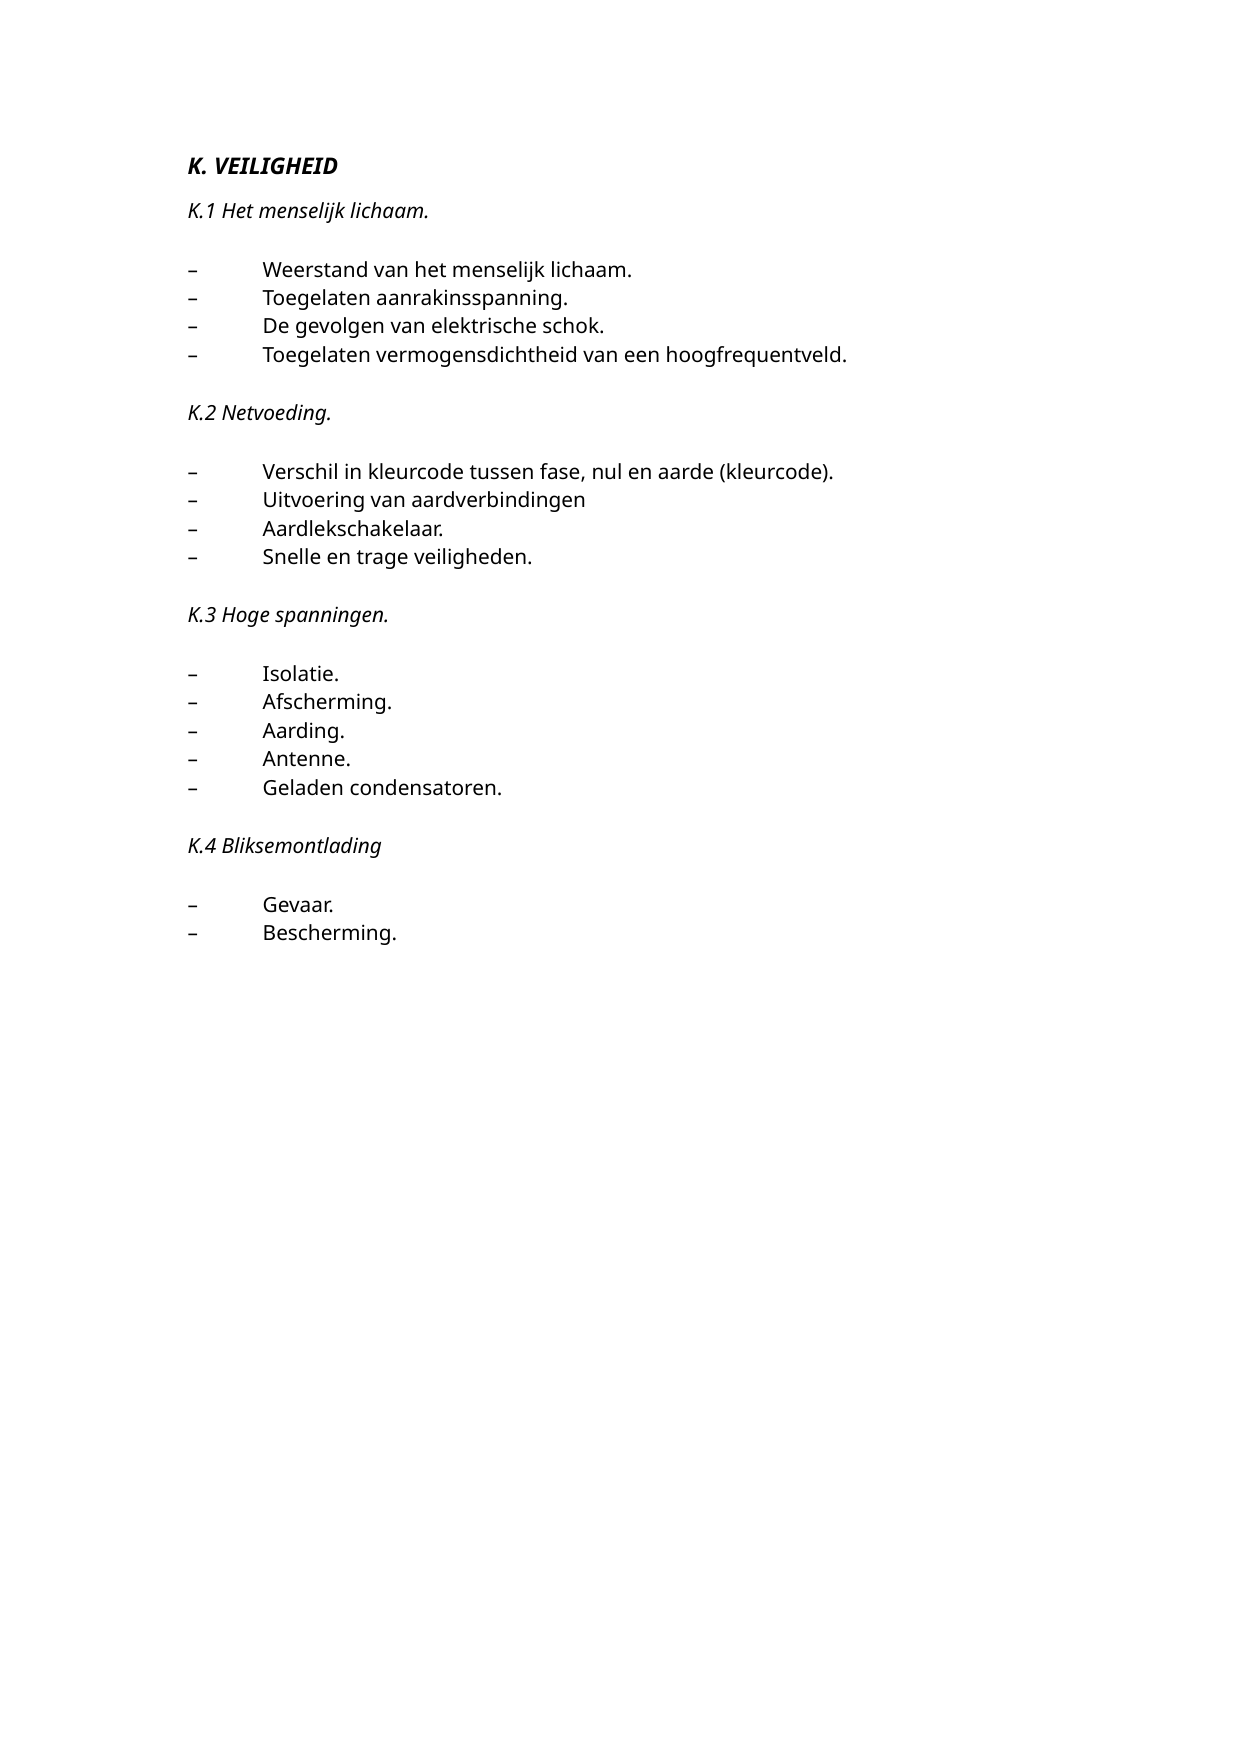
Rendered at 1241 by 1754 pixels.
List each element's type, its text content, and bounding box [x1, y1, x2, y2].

list Snelle en trage veiligheden. [187, 542, 1053, 571]
list Afscherming. [187, 687, 1053, 716]
subtitle K. VEILIGHEID [187, 150, 1053, 181]
list Isolatie. [187, 659, 1053, 687]
list Toegelaten aanrakinsspanning. [187, 283, 1053, 312]
text K.2 Netvoeding. [187, 398, 1053, 427]
list De gevolgen van elektrische schok. [187, 312, 1053, 340]
list Antenne. [187, 744, 1053, 773]
list Weerstand van het menselijk lichaam. [187, 255, 1053, 283]
list Bescherming. [187, 918, 1053, 947]
text K.4 Bliksemontlading [187, 831, 1053, 860]
text K.3 Hoge spanningen. [187, 601, 1053, 629]
text K.1 Het menselijk lichaam. [187, 196, 1053, 225]
list Geladen condensatoren. [187, 773, 1053, 801]
list Aardlekschakelaar. [187, 514, 1053, 542]
list Uitvoering van aardverbindingen [187, 485, 1053, 514]
list Gevaar. [187, 890, 1053, 918]
list Aarding. [187, 716, 1053, 744]
list Toegelaten vermogensdichtheid van een hoogfrequentveld. [187, 340, 1053, 368]
list Verschil in kleurcode tussen fase, nul en aarde (kleurcode). [187, 457, 1053, 485]
